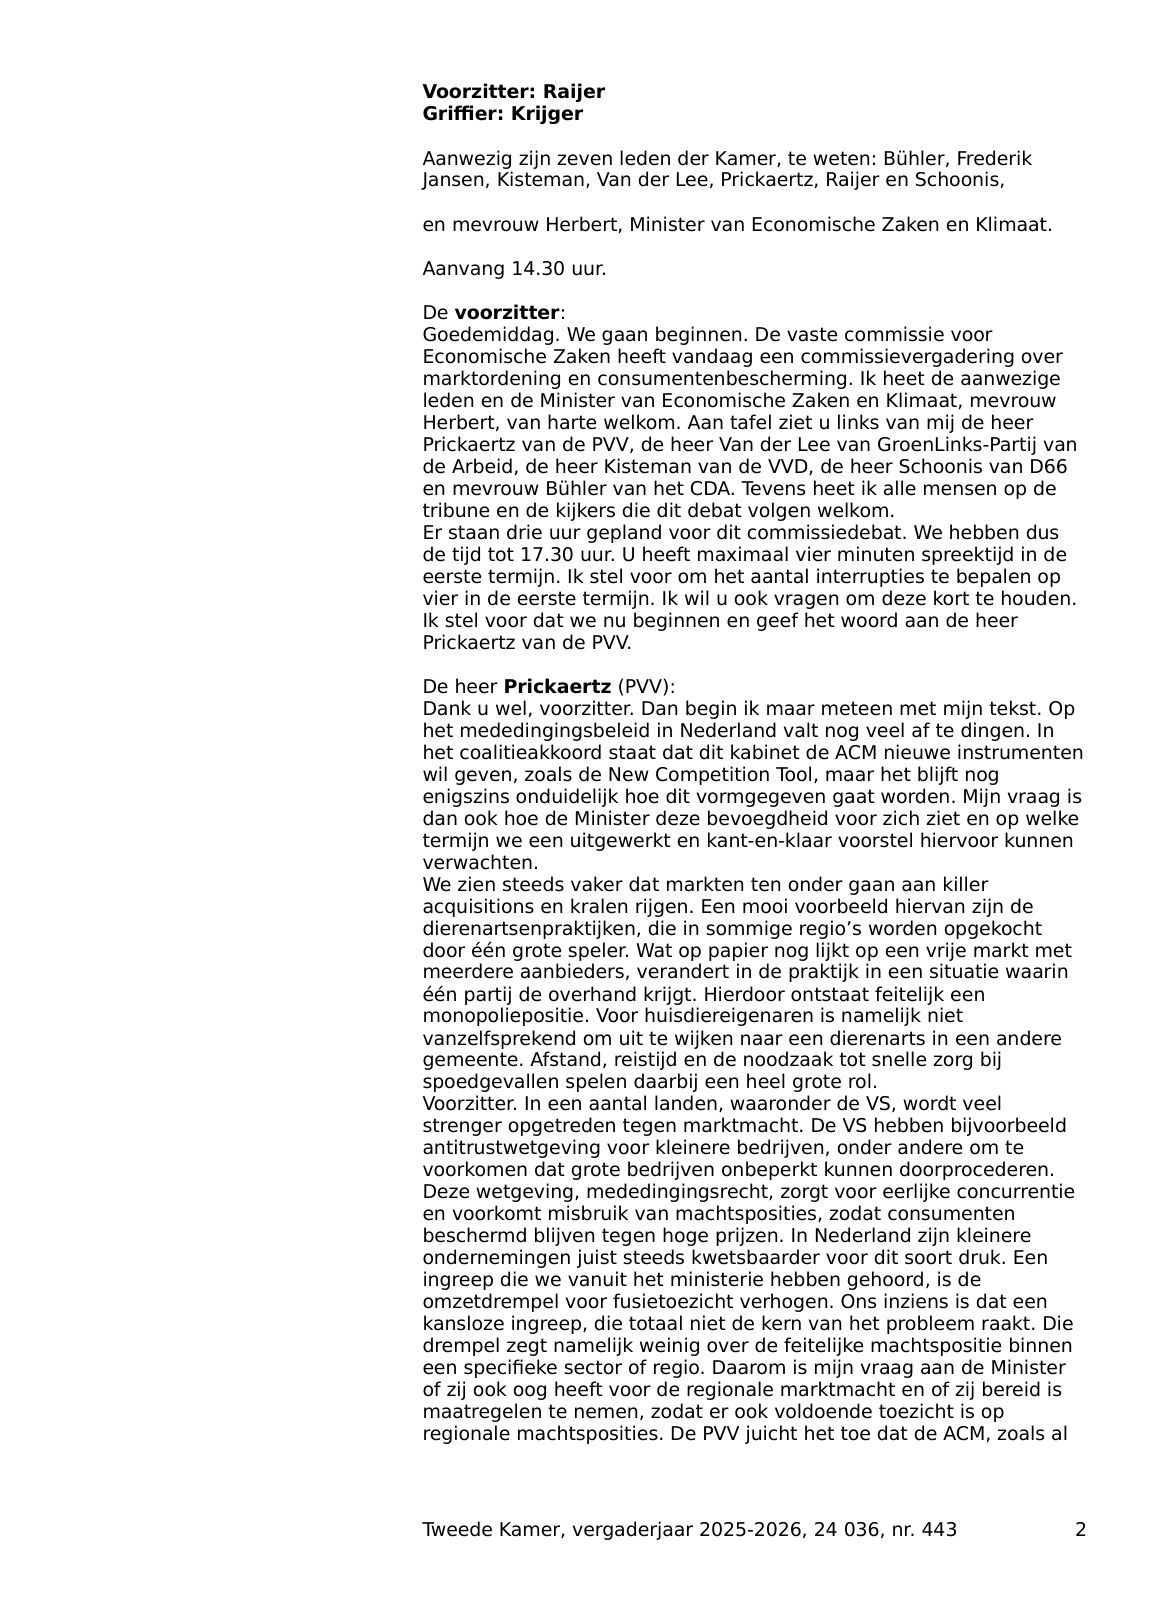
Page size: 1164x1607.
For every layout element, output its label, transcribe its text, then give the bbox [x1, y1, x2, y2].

text Er staan drie uur gepland voor dit commissiedebat. We hebben dus de tijd tot 17.30 uur. U heeft maximaal vier minuten spreektijd in de eerste termijn. Ik stel voor om het aantal interrupties te bepalen op vier in de eerste termijn. Ik wil u ook vragen om deze kort te houden. Ik stel voor dat we nu beginnen en geef het woord aan de heer Prickaertz van de PVV. [422, 522, 1087, 653]
text De heer Prickaertz (PVV): [422, 676, 1087, 698]
text We zien steeds vaker dat markten ten onder gaan aan killer acquisitions en kralen rijgen. Een mooi voorbeeld hiervan zijn de dierenartsenpraktijken, die in sommige regio’s worden opgekocht door één grote speler. Wat op papier nog lijkt op een vrije markt met meerdere aanbieders, verandert in de praktijk in een situatie waarin één partij de overhand krijgt. Hierdoor ontstaat feitelijk een monopoliepositie. Voor huisdiereigenaren is namelijk niet vanzelfsprekend om uit te wijken naar een dierenarts in een andere gemeente. Afstand, reistijd en de noodzaak tot snelle zorg bij spoedgevallen spelen daarbij een heel grote rol. [422, 873, 1087, 1093]
text Dank u wel, voorzitter. Dan begin ik maar meteen met mijn tekst. Op het mededingingsbeleid in Nederland valt nog veel af te dingen. In het coalitieakkoord staat dat dit kabinet de ACM nieuwe instrumenten wil geven, zoals de New Competition Tool, maar het blijft nog enigszins onduidelijk hoe dit vormgegeven gaat worden. Mijn vraag is dan ook hoe de Minister deze bevoegdheid voor zich ziet en op welke termijn we een uitgewerkt en kant-en-klaar voorstel hiervoor kunnen verwachten. [422, 698, 1087, 873]
text Goedemiddag. We gaan beginnen. De vaste commissie voor Economische Zaken heeft vandaag een commissievergadering over marktordening en consumentenbescherming. Ik heet de aanwezige leden en de Minister van Economische Zaken en Klimaat, mevrouw Herbert, van harte welkom. Aan tafel ziet u links van mij de heer Prickaertz van de PVV, de heer Van der Lee van GroenLinks-Partij van de Arbeid, de heer Kisteman van de VVD, de heer Schoonis van D66 en mevrouw Bühler van het CDA. Tevens heet ik alle mensen op de tribune en de kijkers die dit debat volgen welkom. [422, 324, 1087, 522]
text Griffier: Krijger [422, 103, 1087, 125]
text Aanwezig zijn zeven leden der Kamer, te weten: Bühler, Frederik Jansen, Kisteman, Van der Lee, Prickaertz, Raijer en Schoonis, [422, 147, 1087, 191]
text Aanvang 14.30 uur. [422, 258, 1087, 280]
text en mevrouw Herbert, Minister van Economische Zaken en Klimaat. [422, 213, 1087, 236]
text Voorzitter: Raijer [422, 81, 1087, 103]
text De voorzitter: [422, 302, 1087, 324]
text Voorzitter. In een aantal landen, waaronder de VS, wordt veel strenger opgetreden tegen marktmacht. De VS hebben bijvoorbeeld antitrustwetgeving voor kleinere bedrijven, onder andere om te voorkomen dat grote bedrijven onbeperkt kunnen doorprocederen. Deze wetgeving, mededingingsrecht, zorgt voor eerlijke concurrentie en voorkomt misbruik van machtsposities, zodat consumenten beschermd blijven tegen hoge prijzen. In Nederland zijn kleinere ondernemingen juist steeds kwetsbaarder voor dit soort druk. Een ingreep die we vanuit het ministerie hebben gehoord, is de omzetdrempel voor fusietoezicht verhogen. Ons inziens is dat een kansloze ingreep, die totaal niet de kern van het probleem raakt. Die drempel zegt namelijk weinig over de feitelijke machtspositie binnen een specifieke sector of regio. Daarom is mijn vraag aan de Minister of zij ook oog heeft voor de regionale marktmacht en of zij bereid is maatregelen te nemen, zodat er ook voldoende toezicht is op regionale machtsposities. De PVV juicht het toe dat de ACM, zoals al [422, 1093, 1087, 1445]
